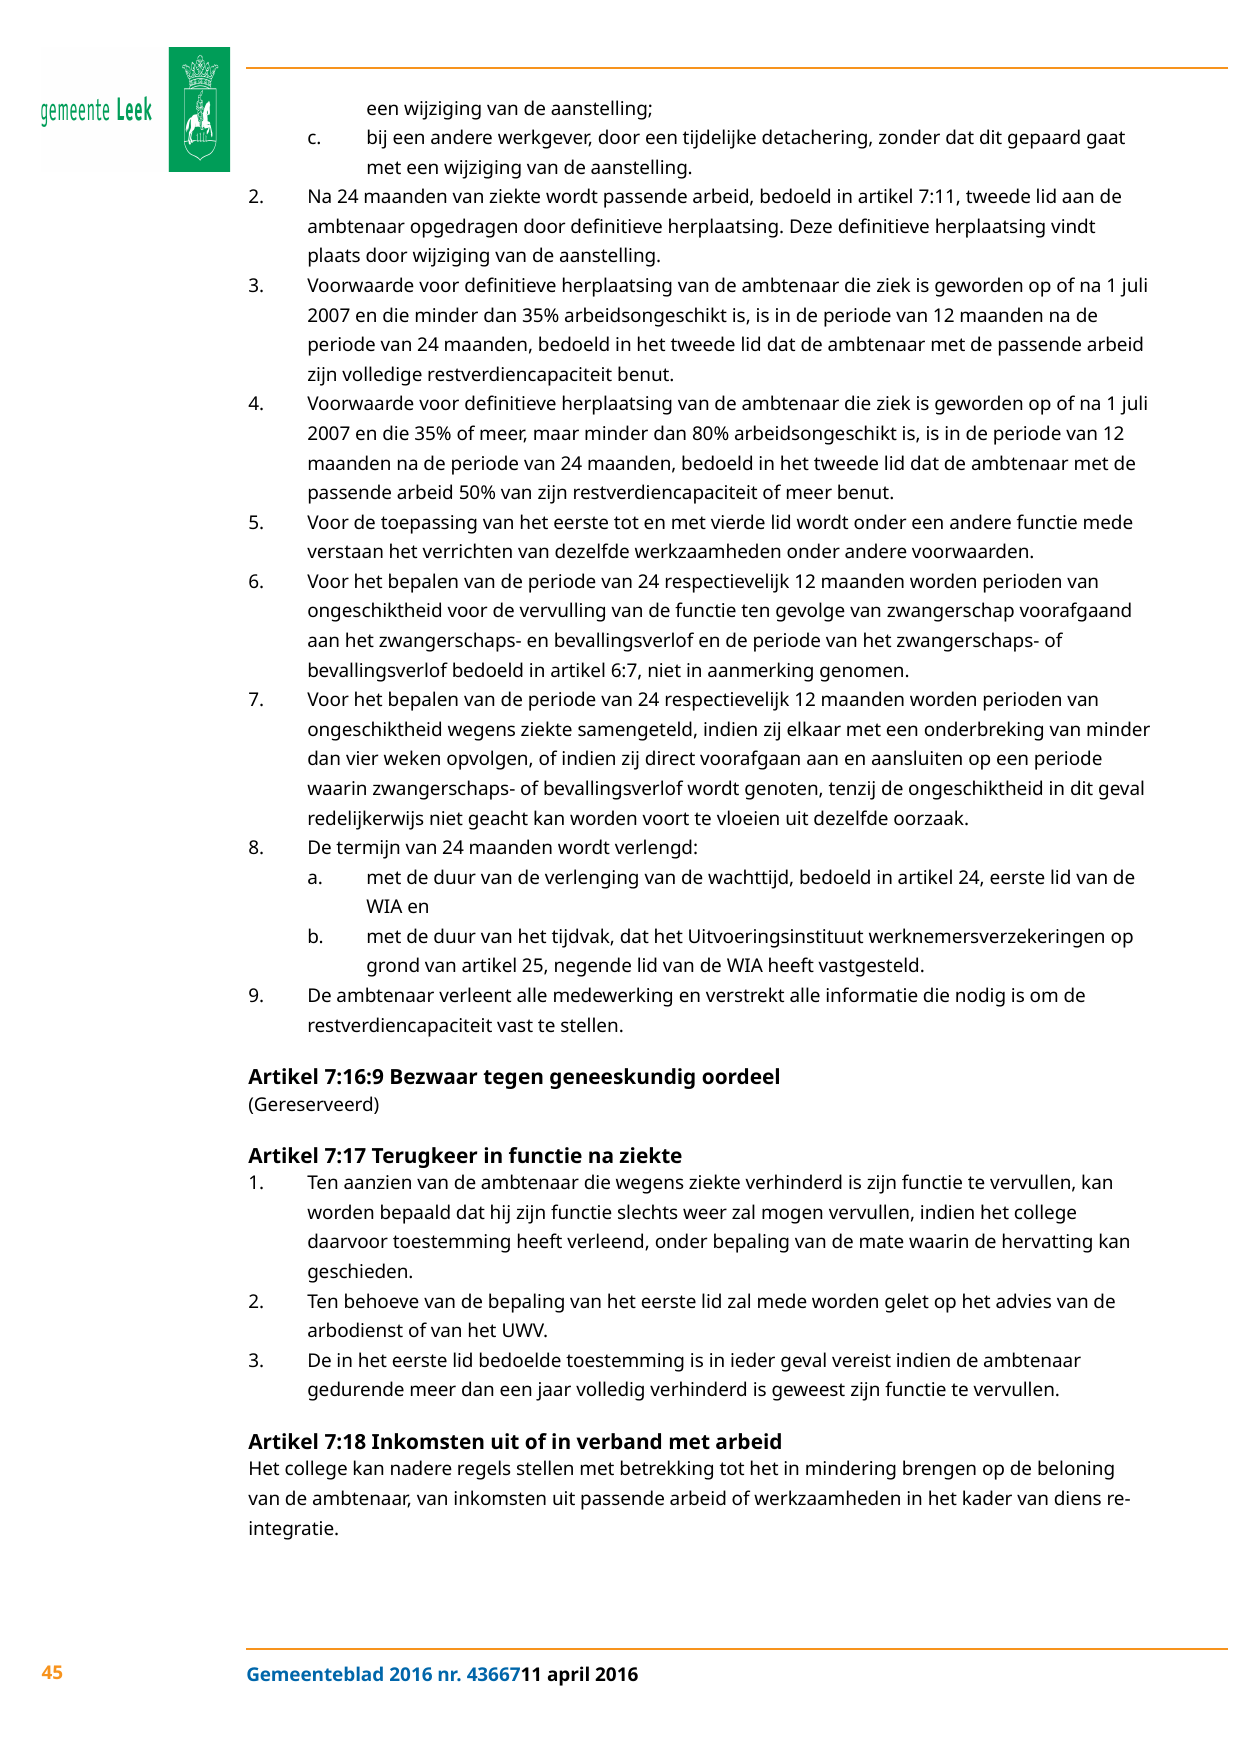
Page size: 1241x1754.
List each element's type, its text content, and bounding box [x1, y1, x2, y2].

text (Gereserveerd) [248, 1091, 1152, 1116]
list Voorwaarde voor definitieve herplaatsing van de ambtenaar die ziek is geworden op of na 1 juli 2007 en die minder dan 35% arbeidsongeschikt is, is in de periode van 12 maanden na de periode van 24 maanden, bedoeld in het tweede lid dat de ambtenaar met de passende arbeid zijn volledige restverdiencapaciteit benut. [248, 272, 1152, 387]
list bij een andere werkgever, door een tijdelijke detachering, zonder dat dit gepaard gaat met een wijziging van de aanstelling. [307, 124, 1152, 180]
list Voor het bepalen van de periode van 24 respectievelijk 12 maanden worden perioden van ongeschiktheid voor de vervulling van de functie ten gevolge van zwangerschap voorafgaand aan het zwangerschaps- en bevallingsverlof en de periode van het zwangerschaps- of bevallingsverlof bedoeld in artikel 6:7, niet in aanmerking genomen. [248, 568, 1152, 683]
list met de duur van het tijdvak, dat het Uitvoeringsinstituut werknemersverzekeringen op grond van artikel 25, negende lid van de WIA heeft vastgesteld. [307, 923, 1152, 978]
list De in het eerste lid bedoelde toestemming is in ieder geval vereist indien de ambtenaar gedurende meer dan een jaar volledig verhinderd is geweest zijn functie te vervullen. [248, 1347, 1152, 1402]
list met de duur van de verlenging van de wachttijd, bedoeld in artikel 24, eerste lid van de WIA en [307, 864, 1152, 919]
list Ten behoeve van de bepaling van het eerste lid zal mede worden gelet op het advies van de arbodienst of van het UWV. [248, 1288, 1152, 1343]
text Artikel 7:18 Inkomsten uit of in verband met arbeid [248, 1427, 1152, 1456]
text Het college kan nadere regels stellen met betrekking tot het in mindering brengen op de beloning van de ambtenaar, van inkomsten uit passende arbeid of werkzaamheden in het kader van diens re-integratie. [248, 1456, 1152, 1540]
list De ambtenaar verleent alle medewerking en verstrekt alle informatie die nodig is om de restverdiencapaciteit vast te stellen. [248, 982, 1152, 1038]
list een wijziging van de aanstelling; [307, 95, 1152, 121]
list Voor de toepassing van het eerste tot en met vierde lid wordt onder een andere functie mede verstaan het verrichten van dezelfde werkzaamheden onder andere voorwaarden. [248, 509, 1152, 564]
list Ten aanzien van de ambtenaar die wegens ziekte verhinderd is zijn functie te vervullen, kan worden bepaald dat hij zijn functie slechts weer zal mogen vervullen, indien het college daarvoor toestemming heeft verleend, onder bepaling van de mate waarin de hervatting kan geschieden. [248, 1169, 1152, 1284]
picture [41, 47, 231, 172]
text Artikel 7:16:9 Bezwaar tegen geneeskundig oordeel [248, 1062, 1152, 1091]
list De termijn van 24 maanden wordt verlengd: [248, 834, 1152, 860]
list Voorwaarde voor definitieve herplaatsing van de ambtenaar die ziek is geworden op of na 1 juli 2007 en die 35% of meer, maar minder dan 80% arbeidsongeschikt is, is in de periode van 12 maanden na de periode van 24 maanden, bedoeld in het tweede lid dat de ambtenaar met de passende arbeid 50% van zijn restverdiencapaciteit of meer benut. [248, 391, 1152, 505]
list Na 24 maanden van ziekte wordt passende arbeid, bedoeld in artikel 7:11, tweede lid aan de ambtenaar opgedragen door definitieve herplaatsing. Deze definitieve herplaatsing vindt plaats door wijziging van de aanstelling. [248, 183, 1152, 268]
list Voor het bepalen van de periode van 24 respectievelijk 12 maanden worden perioden van ongeschiktheid wegens ziekte samengeteld, indien zij elkaar met een onderbreking van minder dan vier weken opvolgen, of indien zij direct voorafgaan aan en aansluiten op een periode waarin zwangerschaps- of bevallingsverlof wordt genoten, tenzij de ongeschiktheid in dit geval redelijkerwijs niet geacht kan worden voort te vloeien uit dezelfde oorzaak. [248, 686, 1152, 831]
text Artikel 7:17 Terugkeer in functie na ziekte [248, 1141, 1152, 1169]
